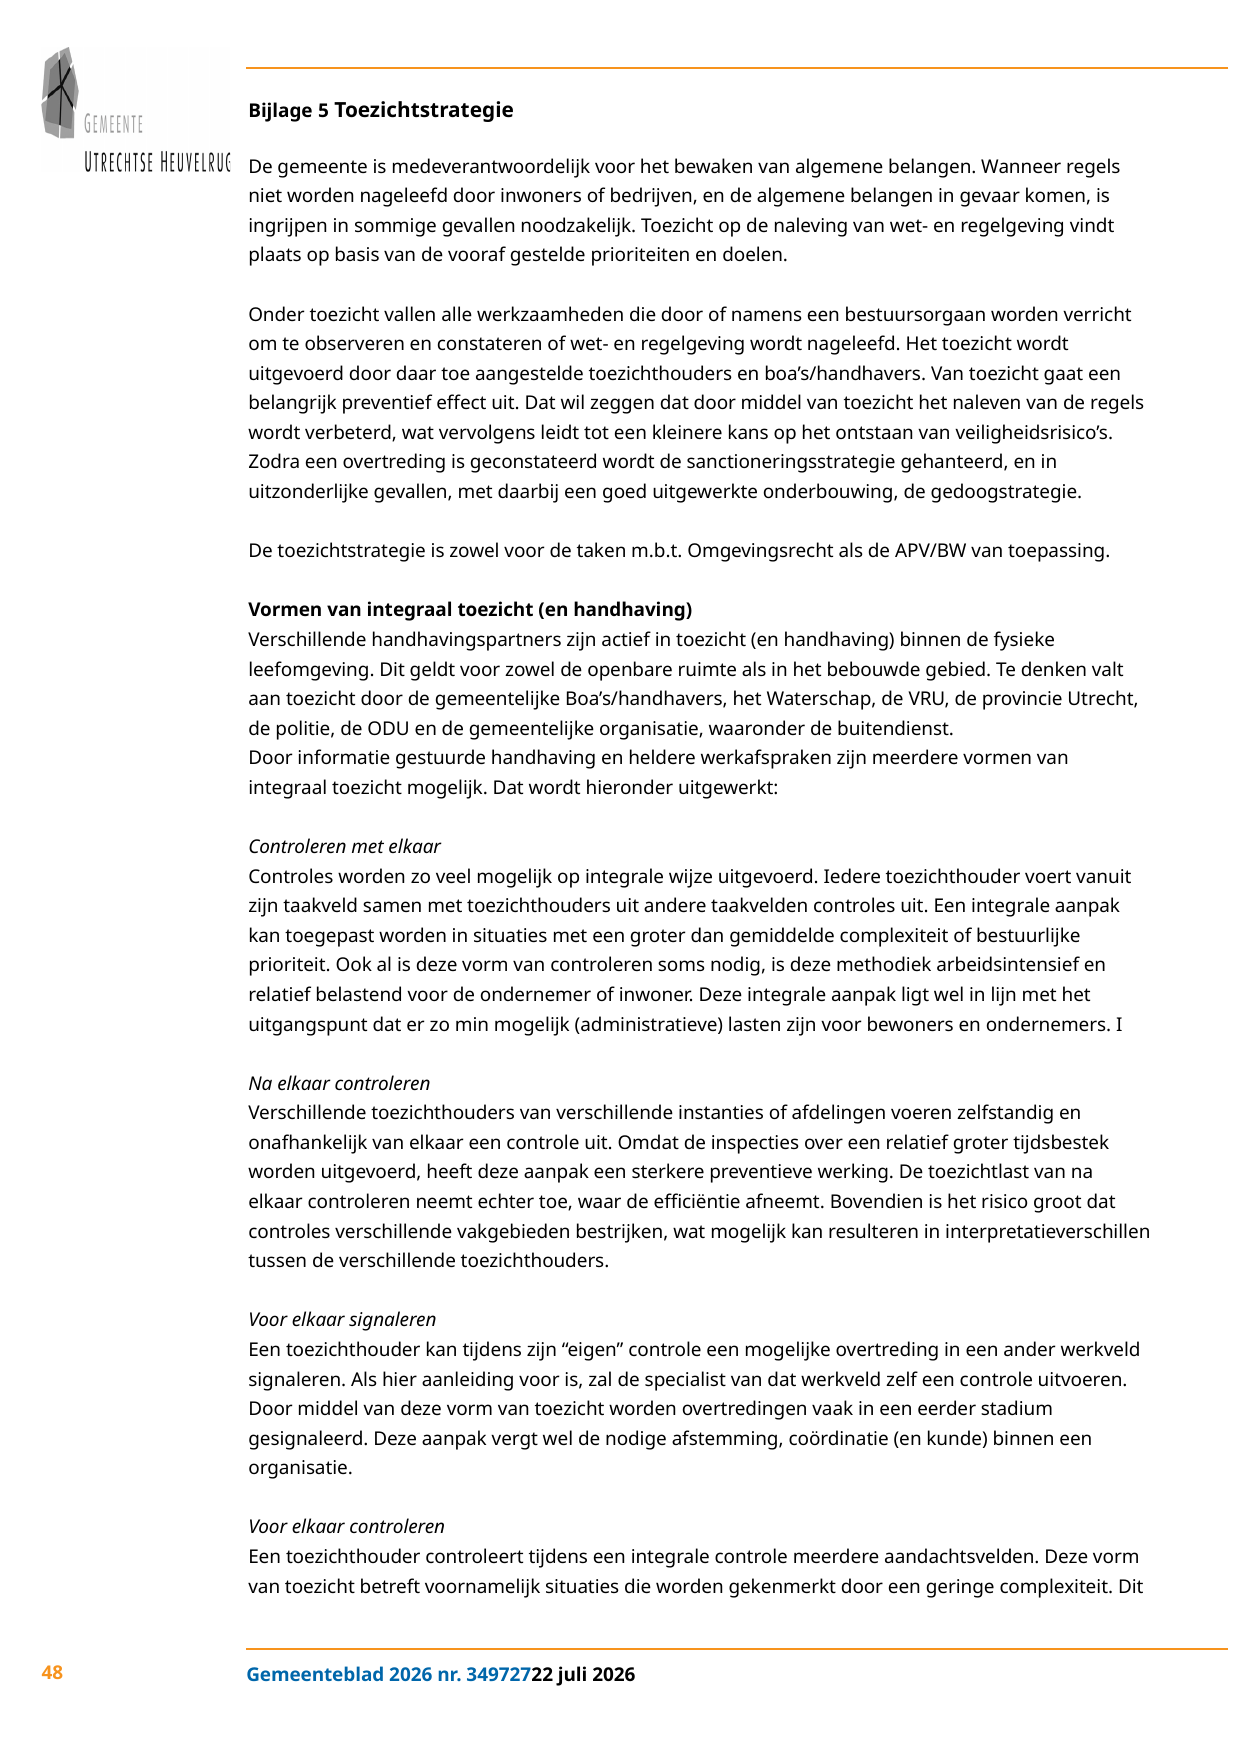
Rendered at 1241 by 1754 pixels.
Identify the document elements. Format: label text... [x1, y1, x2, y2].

text Voor elkaar controleren [248, 1514, 1152, 1539]
text Voor elkaar signaleren [248, 1307, 1152, 1332]
text Een toezichthouder controleert tijdens een integrale controle meerdere aandachtsvelden. Deze vorm van toezicht betreft voornamelijk situaties die worden gekenmerkt door een geringe complexiteit. Dit [248, 1543, 1152, 1599]
text Door informatie gestuurde handhaving en heldere werkafspraken zijn meerdere vormen van integraal toezicht mogelijk. Dat wordt hieronder uitgewerkt: [248, 744, 1152, 800]
text Bijlage 5 Toezichtstrategie [248, 95, 1152, 123]
text De toezichtstrategie is zowel voor de taken m.b.t. Omgevingsrecht als de APV/BW van toepassing. [248, 537, 1152, 563]
text Verschillende handhavingspartners zijn actief in toezicht (en handhaving) binnen de fysieke leefomgeving. Dit geldt voor zowel de openbare ruimte als in het bebouwde gebied. Te denken valt aan toezicht door de gemeentelijke Boa’s/handhavers, het Waterschap, de VRU, de provincie Utrecht, de politie, de ODU en de gemeentelijke organisatie, waaronder de buitendienst. [248, 626, 1152, 741]
text Vormen van integraal toezicht (en handhaving) [248, 597, 1152, 622]
picture [41, 47, 231, 172]
text Controles worden zo veel mogelijk op integrale wijze uitgevoerd. Iedere toezichthouder voert vanuit zijn taakveld samen met toezichthouders uit andere taakvelden controles uit. Een integrale aanpak kan toegepast worden in situaties met een groter dan gemiddelde complexiteit of bestuurlijke prioriteit. Ook al is deze vorm van controleren soms nodig, is deze methodiek arbeidsintensief en relatief belastend voor de ondernemer of inwoner. Deze integrale aanpak ligt wel in lijn met het uitgangspunt dat er zo min mogelijk (administratieve) lasten zijn voor bewoners en ondernemers. I [248, 863, 1152, 1037]
text Een toezichthouder kan tijdens zijn “eigen” controle een mogelijke overtreding in een ander werkveld signaleren. Als hier aanleiding voor is, zal de specialist van dat werkveld zelf een controle uitvoeren. Door middel van deze vorm van toezicht worden overtredingen vaak in een eerder stadium gesignaleerd. Deze aanpak vergt wel de nodige afstemming, coördinatie (en kunde) binnen een organisatie. [248, 1336, 1152, 1480]
text Onder toezicht vallen alle werkzaamheden die door of namens een bestuursorgaan worden verricht om te observeren en constateren of wet- en regelgeving wordt nageleefd. Het toezicht wordt uitgevoerd door daar toe aangestelde toezichthouders en boa’s/handhavers. Van toezicht gaat een belangrijk preventief effect uit. Dat wil zeggen dat door middel van toezicht het naleven van de regels wordt verbeterd, wat vervolgens leidt tot een kleinere kans op het ontstaan van veiligheidsrisico’s. Zodra een overtreding is geconstateerd wordt de sanctioneringsstrategie gehanteerd, en in uitzonderlijke gevallen, met daarbij een goed uitgewerkte onderbouwing, de gedoogstrategie. [248, 301, 1152, 504]
text Na elkaar controleren [248, 1070, 1152, 1096]
text De gemeente is medeverantwoordelijk voor het bewaken van algemene belangen. Wanneer regels niet worden nageleefd door inwoners of bedrijven, en de algemene belangen in gevaar komen, is ingrijpen in sommige gevallen noodzakelijk. Toezicht op de naleving van wet- en regelgeving vindt plaats op basis van de vooraf gestelde prioriteiten en doelen. [248, 153, 1152, 267]
text Verschillende toezichthouders van verschillende instanties of afdelingen voeren zelfstandig en onafhankelijk van elkaar een controle uit. Omdat de inspecties over een relatief groter tijdsbestek worden uitgevoerd, heeft deze aanpak een sterkere preventieve werking. De toezichtlast van na elkaar controleren neemt echter toe, waar de efficiëntie afneemt. Bovendien is het risico groot dat controles verschillende vakgebieden bestrijken, wat mogelijk kan resulteren in interpretatieverschillen tussen de verschillende toezichthouders. [248, 1099, 1152, 1273]
text Controleren met elkaar [248, 833, 1152, 859]
